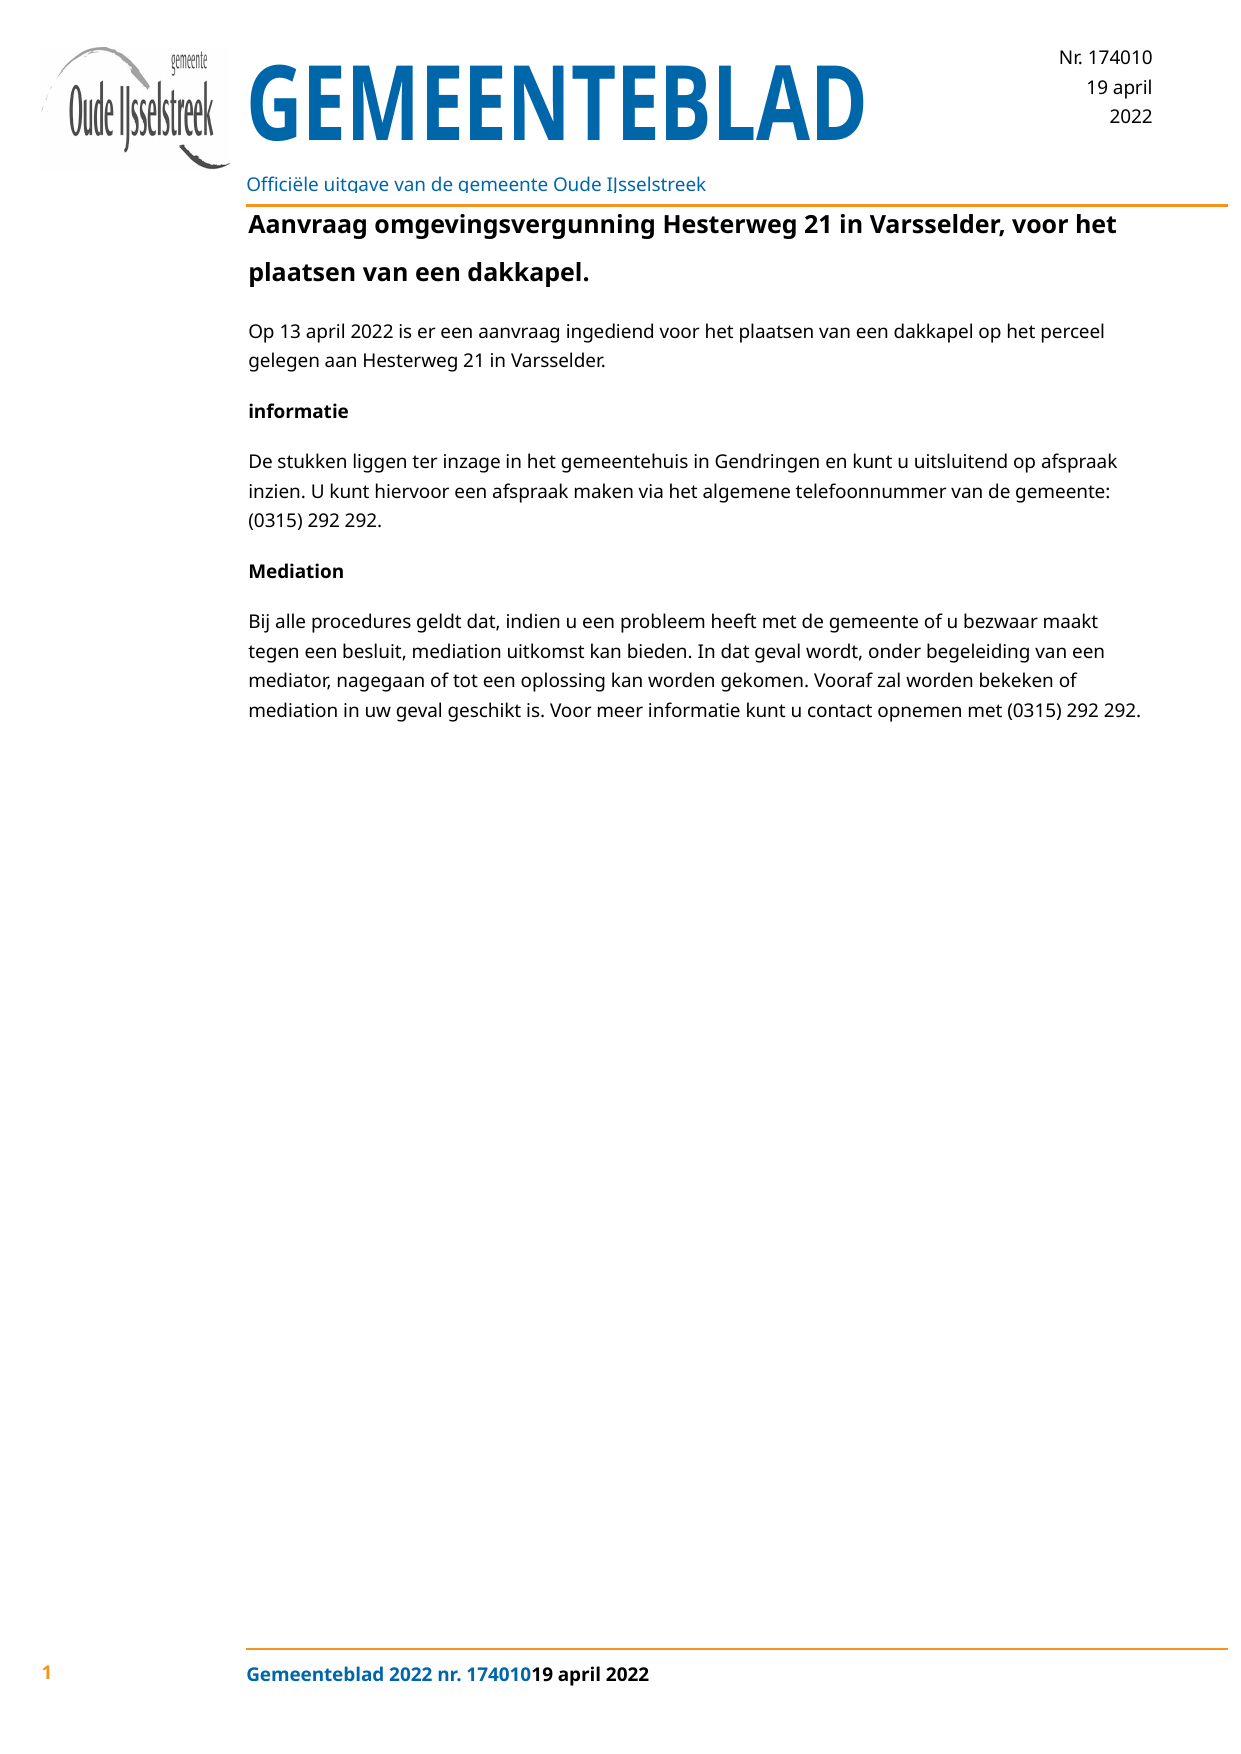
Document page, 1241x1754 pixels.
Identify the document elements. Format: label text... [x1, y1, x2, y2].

text De stukken liggen ter inzage in het gemeentehuis in Gendringen en kunt u uitsluitend op afspraak inzien. U kunt hiervoor een afspraak maken via het algemene telefoonnummer van de gemeente: (0315) 292 292. [248, 448, 1152, 533]
text Aanvraag omgevingsvergunning Hesterweg 21 in Varsselder, voor het plaatsen van een dakkapel. [248, 207, 1152, 288]
text Op 13 april 2022 is er een aanvraag ingediend voor het plaatsen van een dakkapel op het perceel gelegen aan Hesterweg 21 in Varsselder. [248, 318, 1152, 373]
picture [41, 47, 231, 172]
text informatie [248, 398, 1152, 424]
text Bij alle procedures geldt dat, indien u een probleem heeft met de gemeente of u bezwaar maakt tegen een besluit, mediation uitkomst kan bieden. In dat geval wordt, onder begeleiding van een mediator, nagegaan of tot een oplossing kan worden gekomen. Vooraf zal worden bekeken of mediation in uw geval geschikt is. Voor meer informatie kunt u contact opnemen met (0315) 292 292. [248, 608, 1152, 723]
text Mediation [248, 558, 1152, 584]
